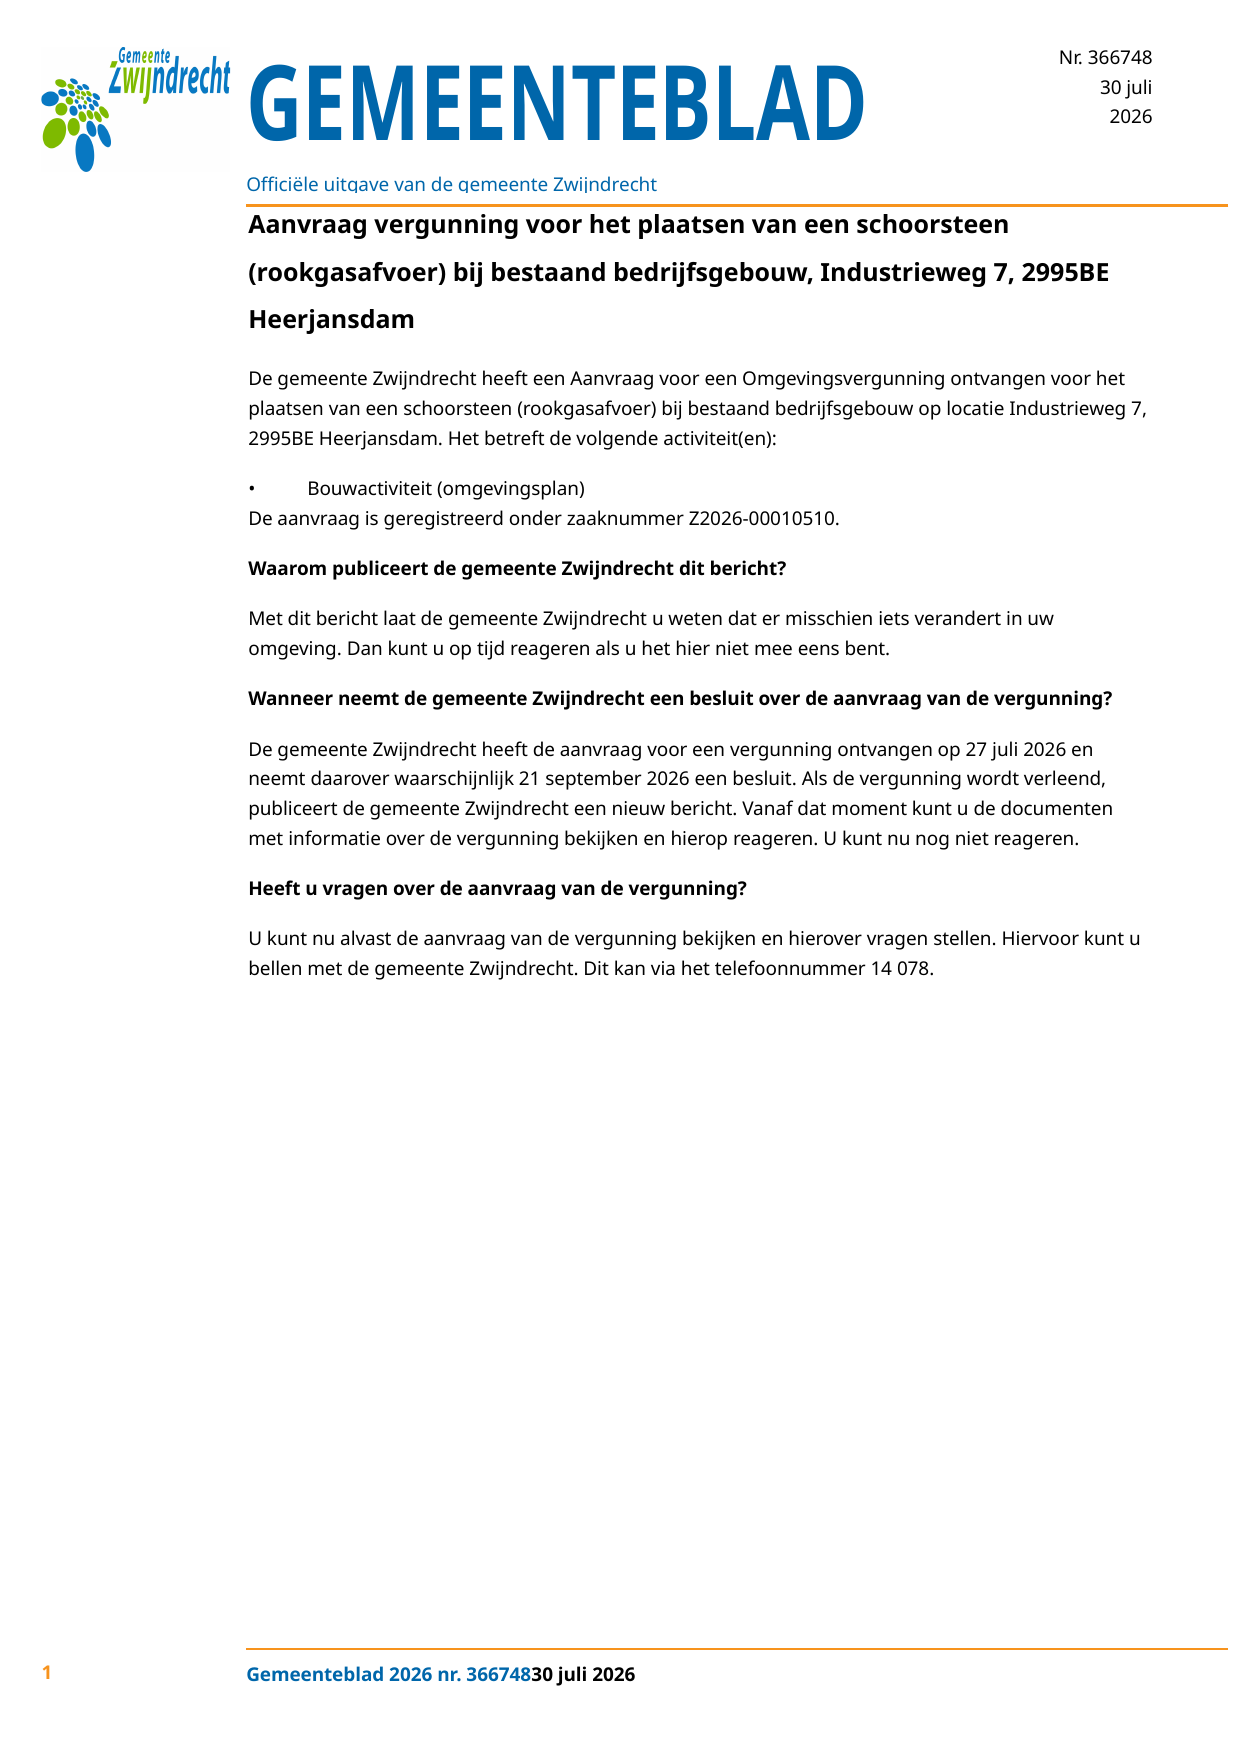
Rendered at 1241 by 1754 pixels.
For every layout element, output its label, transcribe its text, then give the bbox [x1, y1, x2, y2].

text Wanneer neemt de gemeente Zwijndrecht een besluit over de aanvraag van de vergunning? [248, 686, 1152, 711]
text U kunt nu alvast de aanvraag van de vergunning bekijken en hierover vragen stellen. Hiervoor kunt u bellen met de gemeente Zwijndrecht. Dit kan via het telefoonnummer 14 078. [248, 926, 1152, 981]
text Heeft u vragen over de aanvraag van de vergunning? [248, 875, 1152, 901]
picture [41, 47, 231, 172]
text De gemeente Zwijndrecht heeft de aanvraag voor een vergunning ontvangen op 27 juli 2026 en neemt daarover waarschijnlijk 21 september 2026 een besluit. Als de vergunning wordt verleend, publiceert de gemeente Zwijndrecht een nieuw bericht. Vanaf dat moment kunt u de documenten met informatie over de vergunning bekijken en hierop reageren. U kunt nu nog niet reageren. [248, 736, 1152, 850]
text De aanvraag is geregistreerd onder zaaknummer Z2026-00010510. [248, 505, 1152, 530]
text De gemeente Zwijndrecht heeft een Aanvraag voor een Omgevingsvergunning ontvangen voor het plaatsen van een schoorsteen (rookgasafvoer) bij bestaand bedrijfsgebouw op locatie Industrieweg 7, 2995BE Heerjansdam. Het betreft de volgende activiteit(en): [248, 366, 1152, 450]
text Aanvraag vergunning voor het plaatsen van een schoorsteen (rookgasafvoer) bij bestaand bedrijfsgebouw, Industrieweg 7, 2995BE Heerjansdam [248, 207, 1152, 336]
list Bouwactiviteit (omgevingsplan) [248, 475, 1152, 501]
text Waarom publiceert de gemeente Zwijndrecht dit bericht? [248, 555, 1152, 581]
text Met dit bericht laat de gemeente Zwijndrecht u weten dat er misschien iets verandert in uw omgeving. Dan kunt u op tijd reageren als u het hier niet mee eens bent. [248, 606, 1152, 661]
